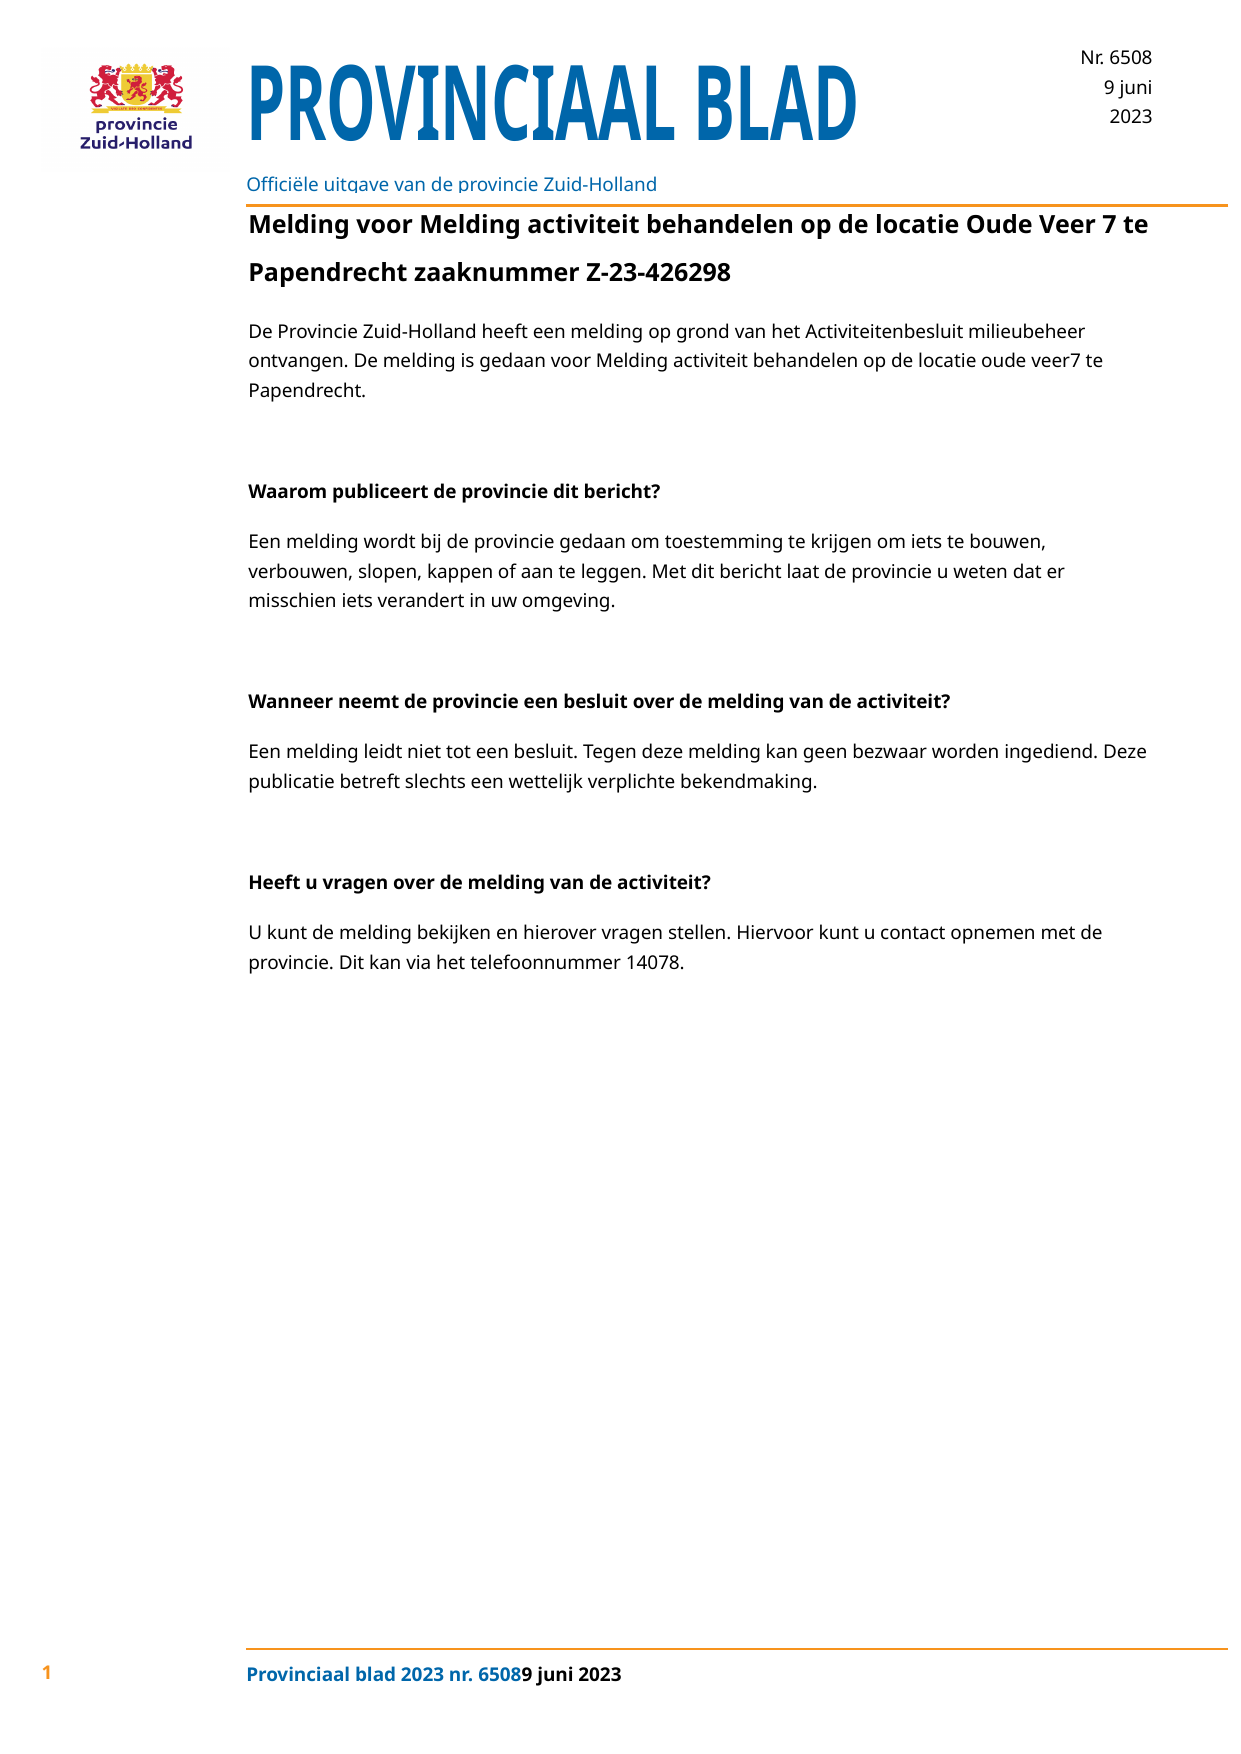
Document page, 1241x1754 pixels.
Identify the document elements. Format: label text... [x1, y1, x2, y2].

text Waarom publiceert de provincie dit bericht? [248, 478, 1152, 504]
text Heeft u vragen over de melding van de activiteit? [248, 869, 1152, 895]
text U kunt de melding bekijken en hierover vragen stellen. Hiervoor kunt u contact opnemen met de provincie. Dit kan via het telefoonnummer 14078. [248, 919, 1152, 975]
text Een melding leidt niet tot een besluit. Tegen deze melding kan geen bezwaar worden ingediend. Deze publicatie betreft slechts een wettelijk verplichte bekendmaking. [248, 739, 1152, 794]
picture [41, 47, 231, 172]
text Een melding wordt bij de provincie gedaan om toestemming te krijgen om iets te bouwen, verbouwen, slopen, kappen of aan te leggen. Met dit bericht laat de provincie u weten dat er misschien iets verandert in uw omgeving. [248, 528, 1152, 613]
text Wanneer neemt de provincie een besluit over de melding van de activiteit? [248, 688, 1152, 714]
text De Provincie Zuid-Holland heeft een melding op grond van het Activiteitenbesluit milieubeheer ontvangen. De melding is gedaan voor Melding activiteit behandelen op de locatie oude veer7 te Papendrecht. [248, 318, 1152, 403]
text Melding voor Melding activiteit behandelen op de locatie Oude Veer 7 te Papendrecht zaaknummer Z-23-426298 [248, 207, 1152, 288]
